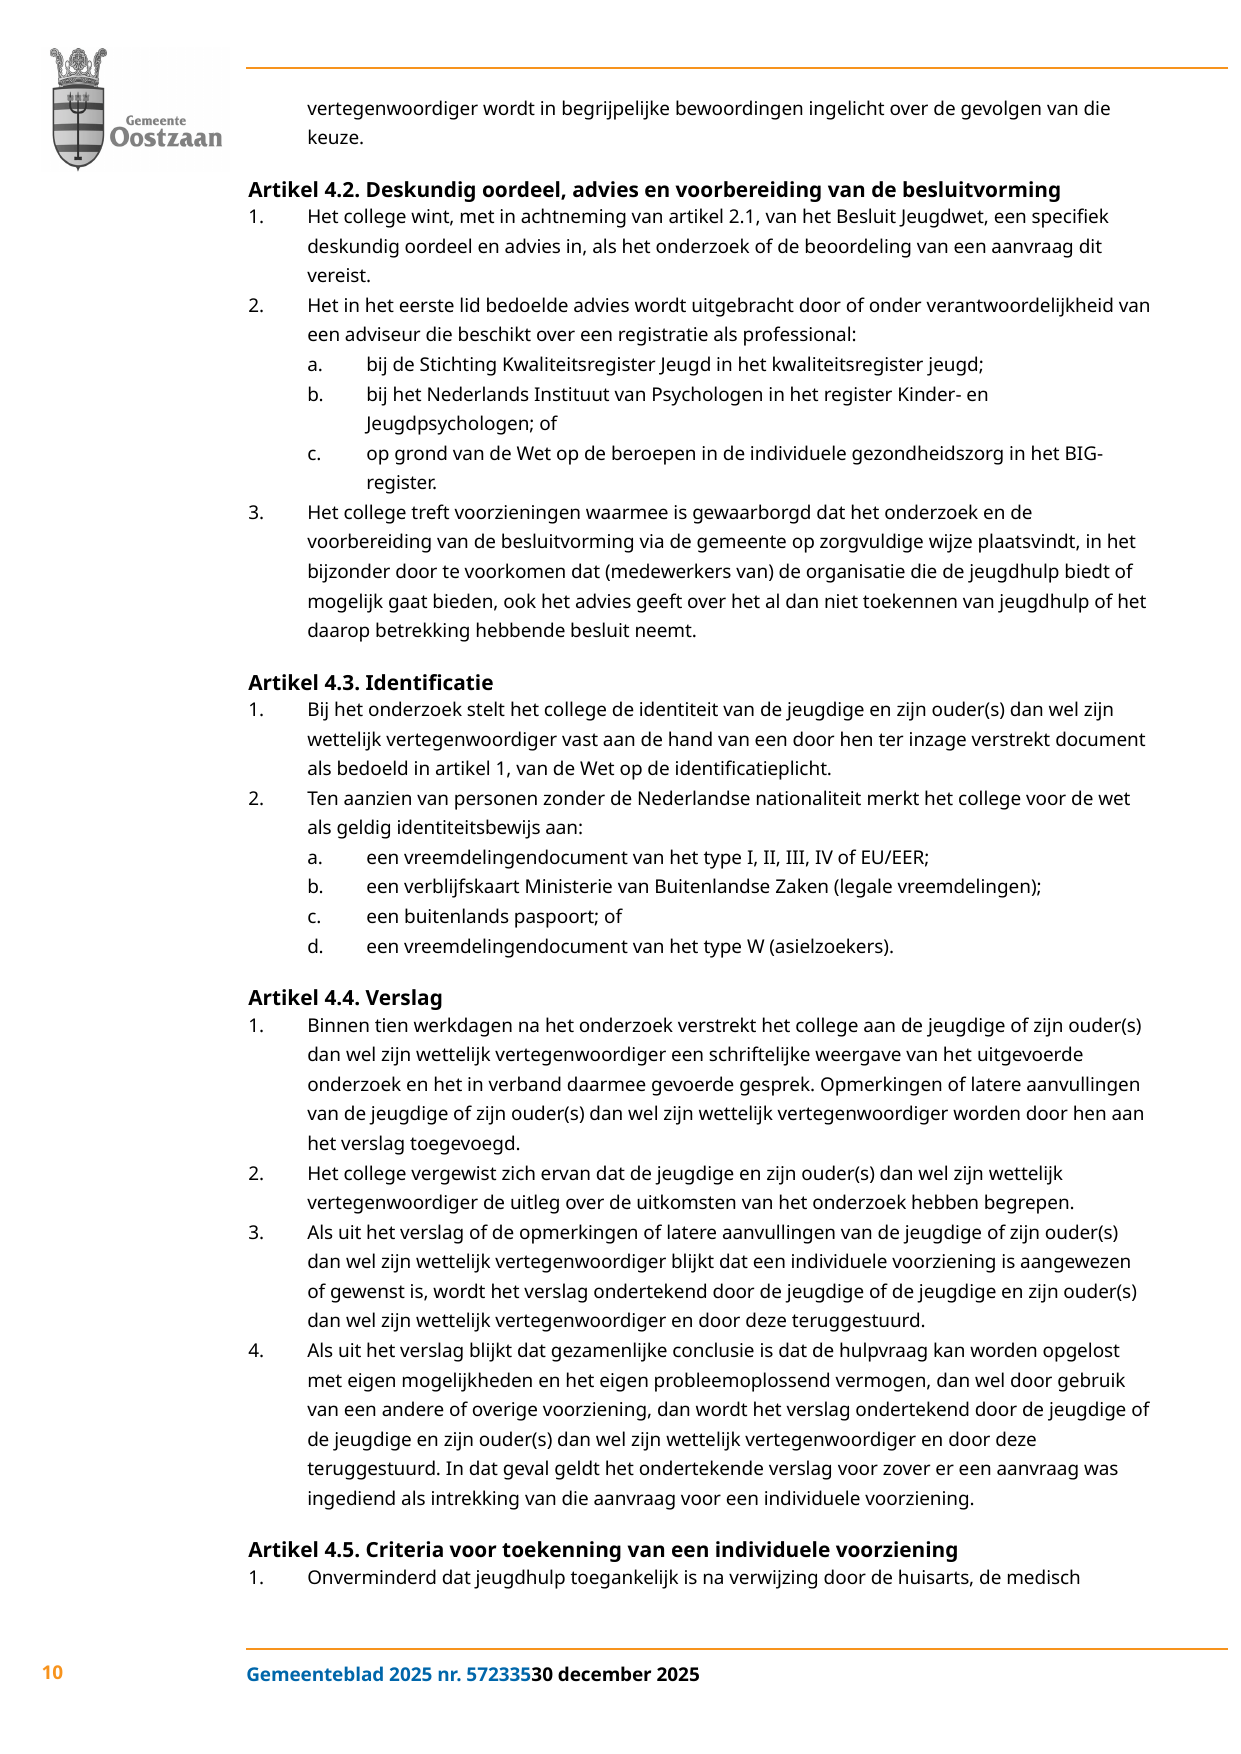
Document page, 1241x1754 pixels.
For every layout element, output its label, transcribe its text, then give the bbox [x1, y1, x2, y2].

list bij de Stichting Kwaliteitsregister Jeugd in het kwaliteitsregister jeugd; [307, 351, 1152, 377]
list Het college treft voorzieningen waarmee is gewaarborgd dat het onderzoek en de voorbereiding van de besluitvorming via de gemeente op zorgvuldige wijze plaatsvindt, in het bijzonder door te voorkomen dat (medewerkers van) de organisatie die de jeugdhulp biedt of mogelijk gaat bieden, ook het advies geeft over het al dan niet toekennen van jeugdhulp of het daarop betrekking hebbende besluit neemt. [248, 499, 1152, 643]
text Artikel 4.3. Identificatie [248, 668, 1152, 696]
list een vreemdelingendocument van het type I, II, III, IV of EU/EER; [307, 844, 1152, 870]
text Artikel 4.2. Deskundig oordeel, advies en voorbereiding van de besluitvorming [248, 175, 1152, 203]
text Artikel 4.4. Verslag [248, 983, 1152, 1012]
text Artikel 4.5. Criteria voor toekenning van een individuele voorziening [248, 1536, 1152, 1564]
list bij het Nederlands Instituut van Psychologen in het register Kinder- en Jeugdpsychologen; of [307, 381, 1152, 436]
list Als uit het verslag blijkt dat gezamenlijke conclusie is dat de hulpvraag kan worden opgelost met eigen mogelijkheden en het eigen probleemoplossend vermogen, dan wel door gebruik van een andere of overige voorziening, dan wordt het verslag ondertekend door de jeugdige of de jeugdige en zijn ouder(s) dan wel zijn wettelijk vertegenwoordiger en door deze teruggestuurd. In dat geval geldt het ondertekende verslag voor zover er een aanvraag was ingediend als intrekking van die aanvraag voor een individuele voorziening. [248, 1337, 1152, 1511]
list een verblijfskaart Ministerie van Buitenlandse Zaken (legale vreemdelingen); [307, 874, 1152, 899]
list Binnen tien werkdagen na het onderzoek verstrekt het college aan de jeugdige of zijn ouder(s) dan wel zijn wettelijk vertegenwoordiger een schriftelijke weergave van het uitgevoerde onderzoek en het in verband daarmee gevoerde gesprek. Opmerkingen of latere aanvullingen van de jeugdige of zijn ouder(s) dan wel zijn wettelijk vertegenwoordiger worden door hen aan het verslag toegevoegd. [248, 1012, 1152, 1156]
list Het in het eerste lid bedoelde advies wordt uitgebracht door of onder verantwoordelijkheid van een adviseur die beschikt over een registratie als professional: [248, 292, 1152, 347]
list op grond van de Wet op de beroepen in de individuele gezondheidszorg in het BIG-register. [307, 440, 1152, 495]
list een buitenlands paspoort; of [307, 903, 1152, 929]
list Het college vergewist zich ervan dat de jeugdige en zijn ouder(s) dan wel zijn wettelijk vertegenwoordiger de uitleg over de uitkomsten van het onderzoek hebben begrepen. [248, 1160, 1152, 1215]
list Ten aanzien van personen zonder de Nederlandse nationaliteit merkt het college voor de wet als geldig identiteitsbewijs aan: [248, 785, 1152, 840]
list vertegenwoordiger wordt in begrijpelijke bewoordingen ingelicht over de gevolgen van die keuze. [248, 95, 1152, 150]
list Bij het onderzoek stelt het college de identiteit van de jeugdige en zijn ouder(s) dan wel zijn wettelijk vertegenwoordiger vast aan de hand van een door hen ter inzage verstrekt document als bedoeld in artikel 1, van de Wet op de identificatieplicht. [248, 696, 1152, 781]
list een vreemdelingendocument van het type W (asielzoekers). [307, 933, 1152, 959]
list Het college wint, met in achtneming van artikel 2.1, van het Besluit Jeugdwet, een specifiek deskundig oordeel en advies in, als het onderzoek of de beoordeling van een aanvraag dit vereist. [248, 203, 1152, 288]
picture [41, 47, 231, 172]
list Onverminderd dat jeugdhulp toegankelijk is na verwijzing door de huisarts, de medisch [248, 1564, 1152, 1590]
list Als uit het verslag of de opmerkingen of latere aanvullingen van de jeugdige of zijn ouder(s) dan wel zijn wettelijk vertegenwoordiger blijkt dat een individuele voorziening is aangewezen of gewenst is, wordt het verslag ondertekend door de jeugdige of de jeugdige en zijn ouder(s) dan wel zijn wettelijk vertegenwoordiger en door deze teruggestuurd. [248, 1219, 1152, 1333]
